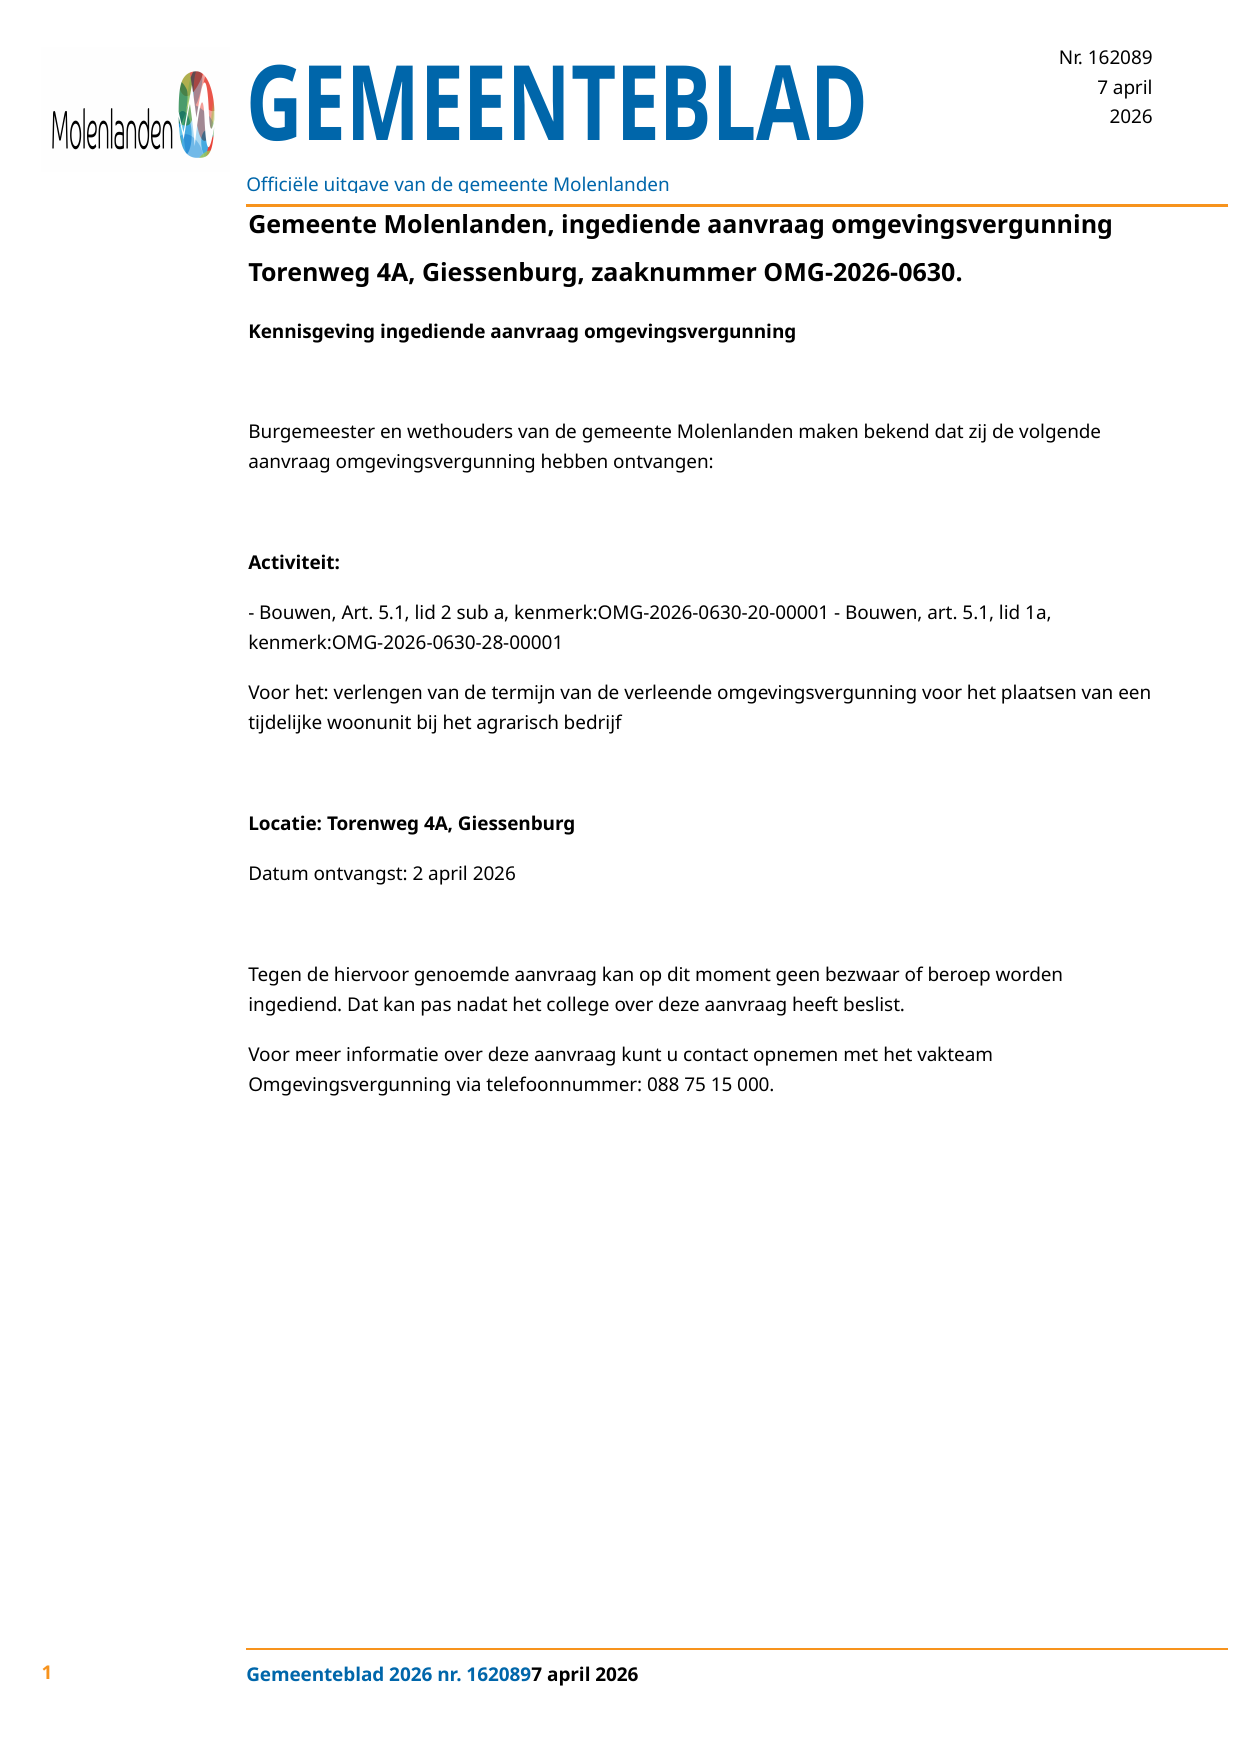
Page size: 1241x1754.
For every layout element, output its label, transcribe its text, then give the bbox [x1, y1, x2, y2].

text Kennisgeving ingediende aanvraag omgevingsvergunning [248, 318, 1152, 344]
text Voor meer informatie over deze aanvraag kunt u contact opnemen met het vakteam Omgevingsvergunning via telefoonnummer: 088 75 15 000. [248, 1041, 1152, 1097]
text Burgemeester en wethouders van de gemeente Molenlanden maken bekend dat zij de volgende aanvraag omgevingsvergunning hebben ontvangen: [248, 419, 1152, 474]
text - Bouwen, Art. 5.1, lid 2 sub a, kenmerk:OMG-2026-0630-20-00001 - Bouwen, art. 5.1, lid 1a, kenmerk:OMG-2026-0630-28-00001 [248, 599, 1152, 655]
text Tegen de hiervoor genoemde aanvraag kan op dit moment geen bezwaar of beroep worden ingediend. Dat kan pas nadat het college over deze aanvraag heeft beslist. [248, 961, 1152, 1017]
picture [41, 47, 231, 172]
text Activiteit: [248, 549, 1152, 575]
text Locatie: Torenweg 4A, Giessenburg [248, 810, 1152, 836]
text Voor het: verlengen van de termijn van de verleende omgevingsvergunning voor het plaatsen van een tijdelijke woonunit bij het agrarisch bedrijf [248, 679, 1152, 735]
text Datum ontvangst: 2 april 2026 [248, 860, 1152, 886]
text Gemeente Molenlanden, ingediende aanvraag omgevingsvergunning Torenweg 4A, Giessenburg, zaaknummer OMG-2026-0630. [248, 207, 1152, 288]
